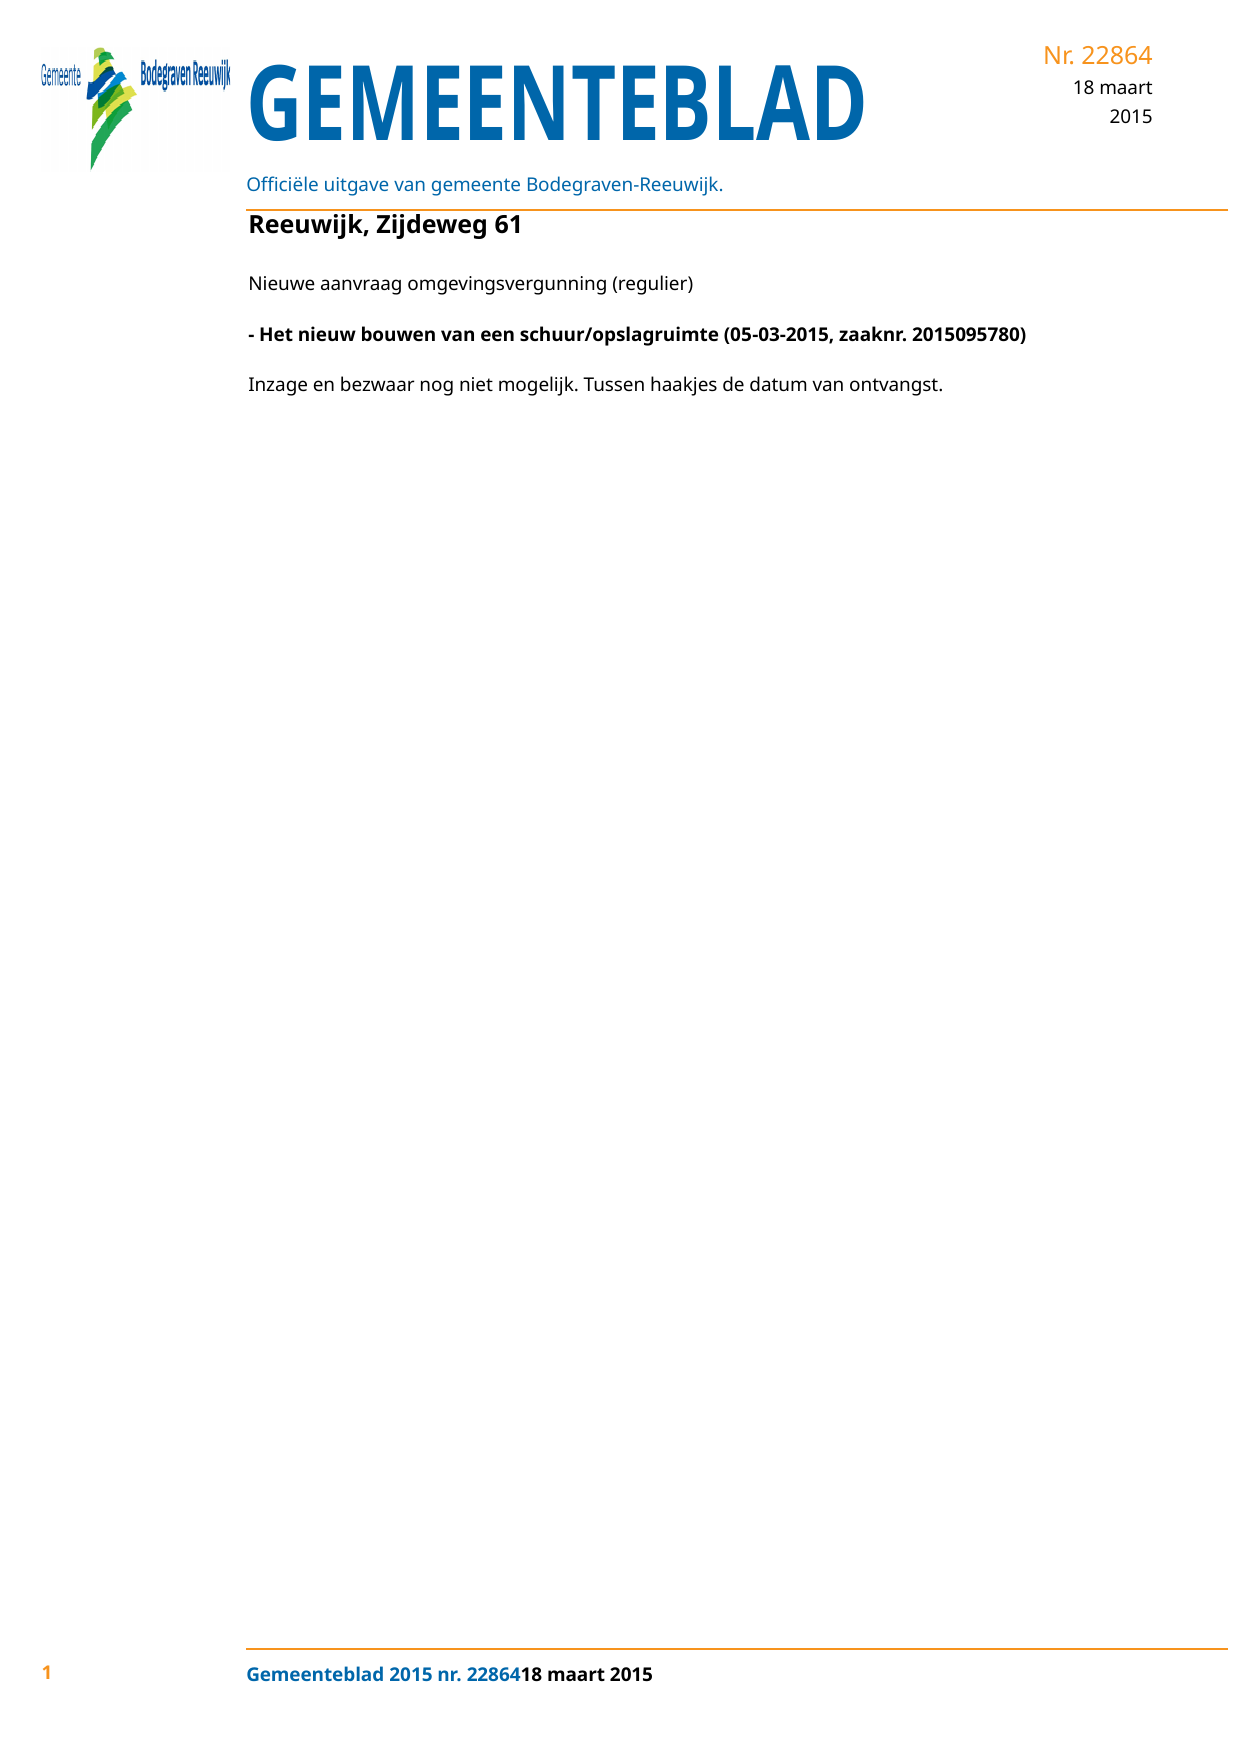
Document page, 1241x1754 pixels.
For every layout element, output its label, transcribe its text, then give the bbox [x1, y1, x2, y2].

text Inzage en bezwaar nog niet mogelijk. Tussen haakjes de datum van ontvangst. [248, 371, 1152, 397]
text Nieuwe aanvraag omgevingsvergunning (regulier) [248, 270, 1152, 296]
text Reeuwijk, Zijdeweg 61 [248, 211, 1152, 241]
picture [41, 47, 231, 172]
text - Het nieuw bouwen van een schuur/opslagruimte (05‑03‑2015, zaaknr. 2015095780) [248, 321, 1152, 346]
